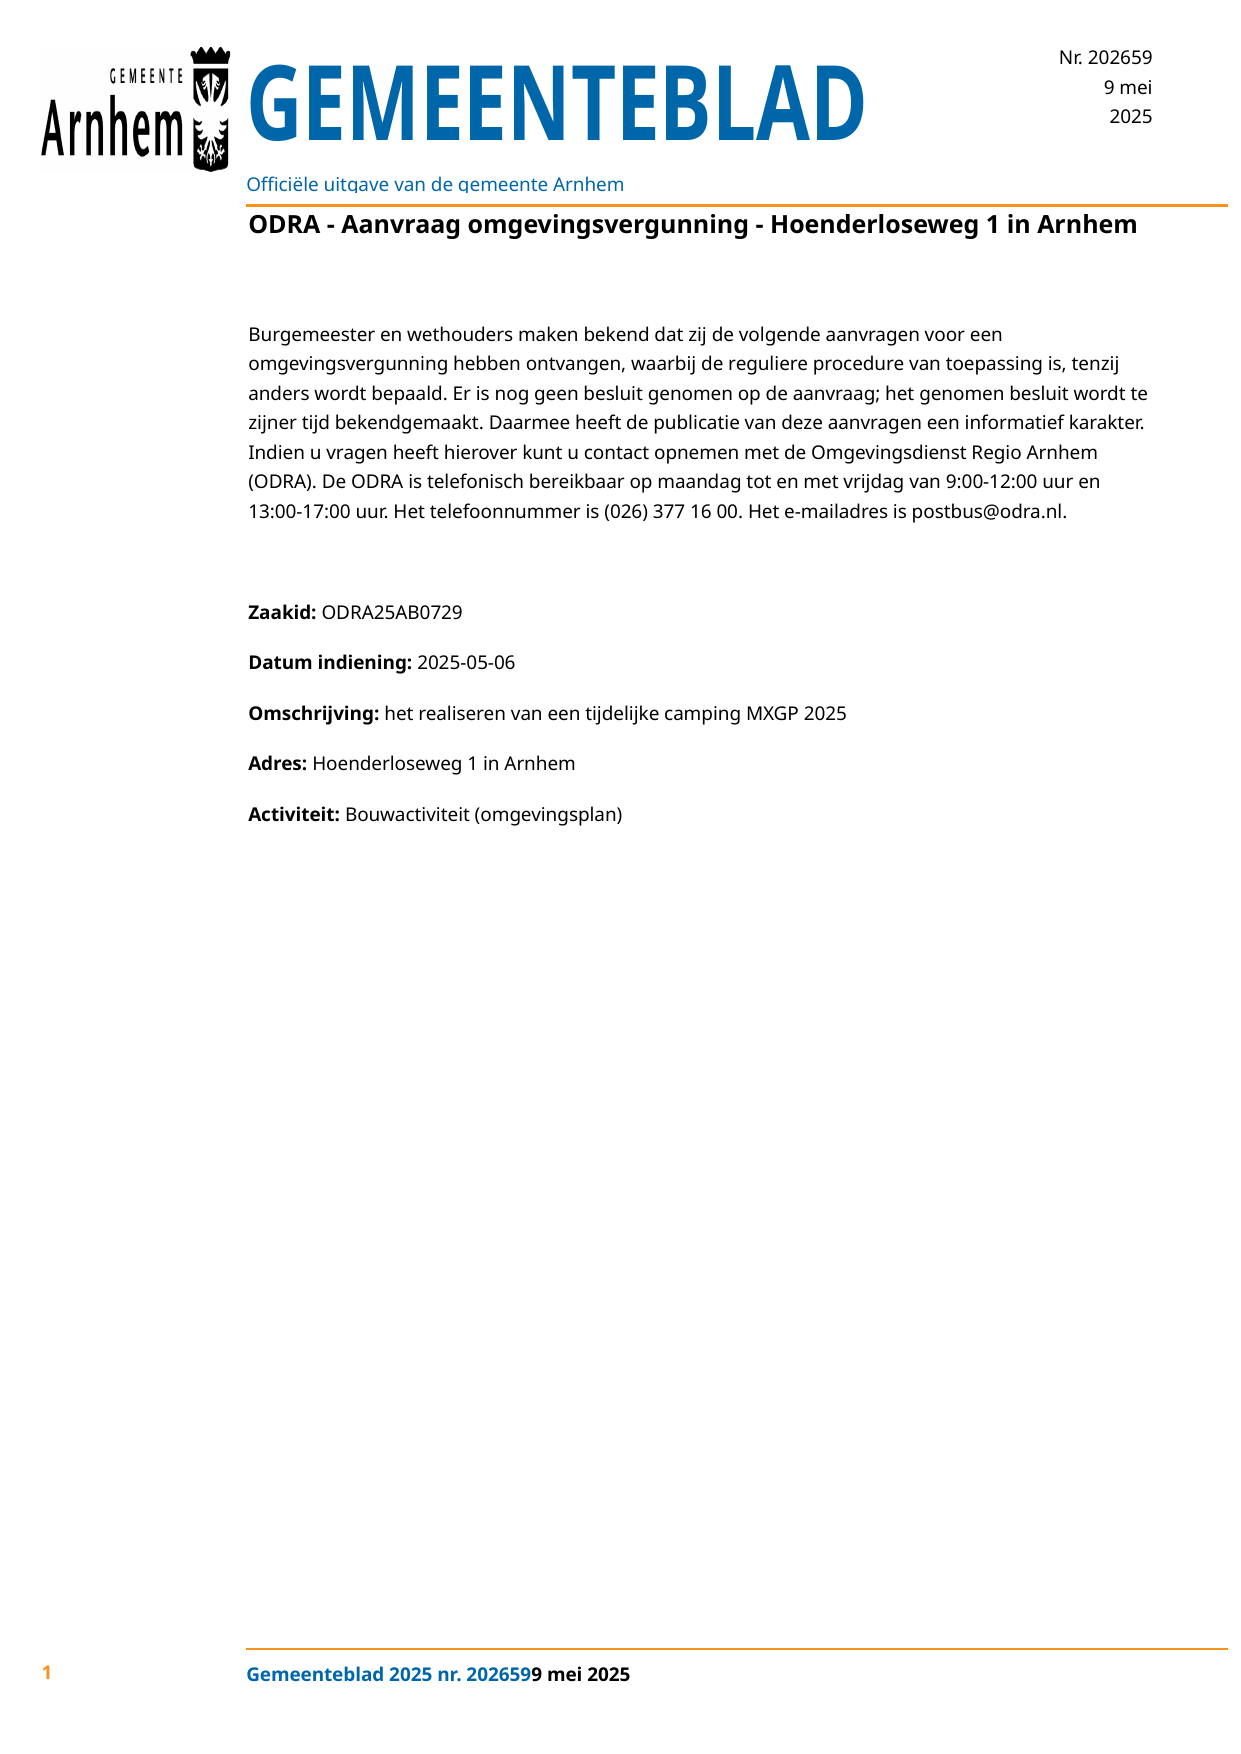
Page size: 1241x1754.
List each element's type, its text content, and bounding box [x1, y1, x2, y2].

text Burgemeester en wethouders maken bekend dat zij de volgende aanvragen voor een omgevingsvergunning hebben ontvangen, waarbij de reguliere procedure van toepassing is, tenzij anders wordt bepaald. Er is nog geen besluit genomen op de aanvraag; het genomen besluit wordt te zijner tijd bekendgemaakt. Daarmee heeft de publicatie van deze aanvragen een informatief karakter. Indien u vragen heeft hierover kunt u contact opnemen met de Omgevingsdienst Regio Arnhem (ODRA). De ODRA is telefonisch bereikbaar op maandag tot en met vrijdag van 9:00-12:00 uur en 13:00-17:00 uur. Het telefoonnummer is (026) 377 16 00. Het e-mailadres is postbus@odra.nl. [248, 321, 1152, 524]
text Activiteit: Bouwactiviteit (omgevingsplan) [248, 801, 1152, 826]
picture [41, 47, 231, 172]
text Omschrijving: het realiseren van een tijdelijke camping MXGP 2025 [248, 700, 1152, 726]
text Datum indiening: 2025-05-06 [248, 649, 1152, 675]
text Adres: Hoenderloseweg 1 in Arnhem [248, 750, 1152, 776]
text ODRA - Aanvraag omgevingsvergunning - Hoenderloseweg 1 in Arnhem [248, 207, 1152, 241]
text Zaakid: ODRA25AB0729 [248, 599, 1152, 625]
